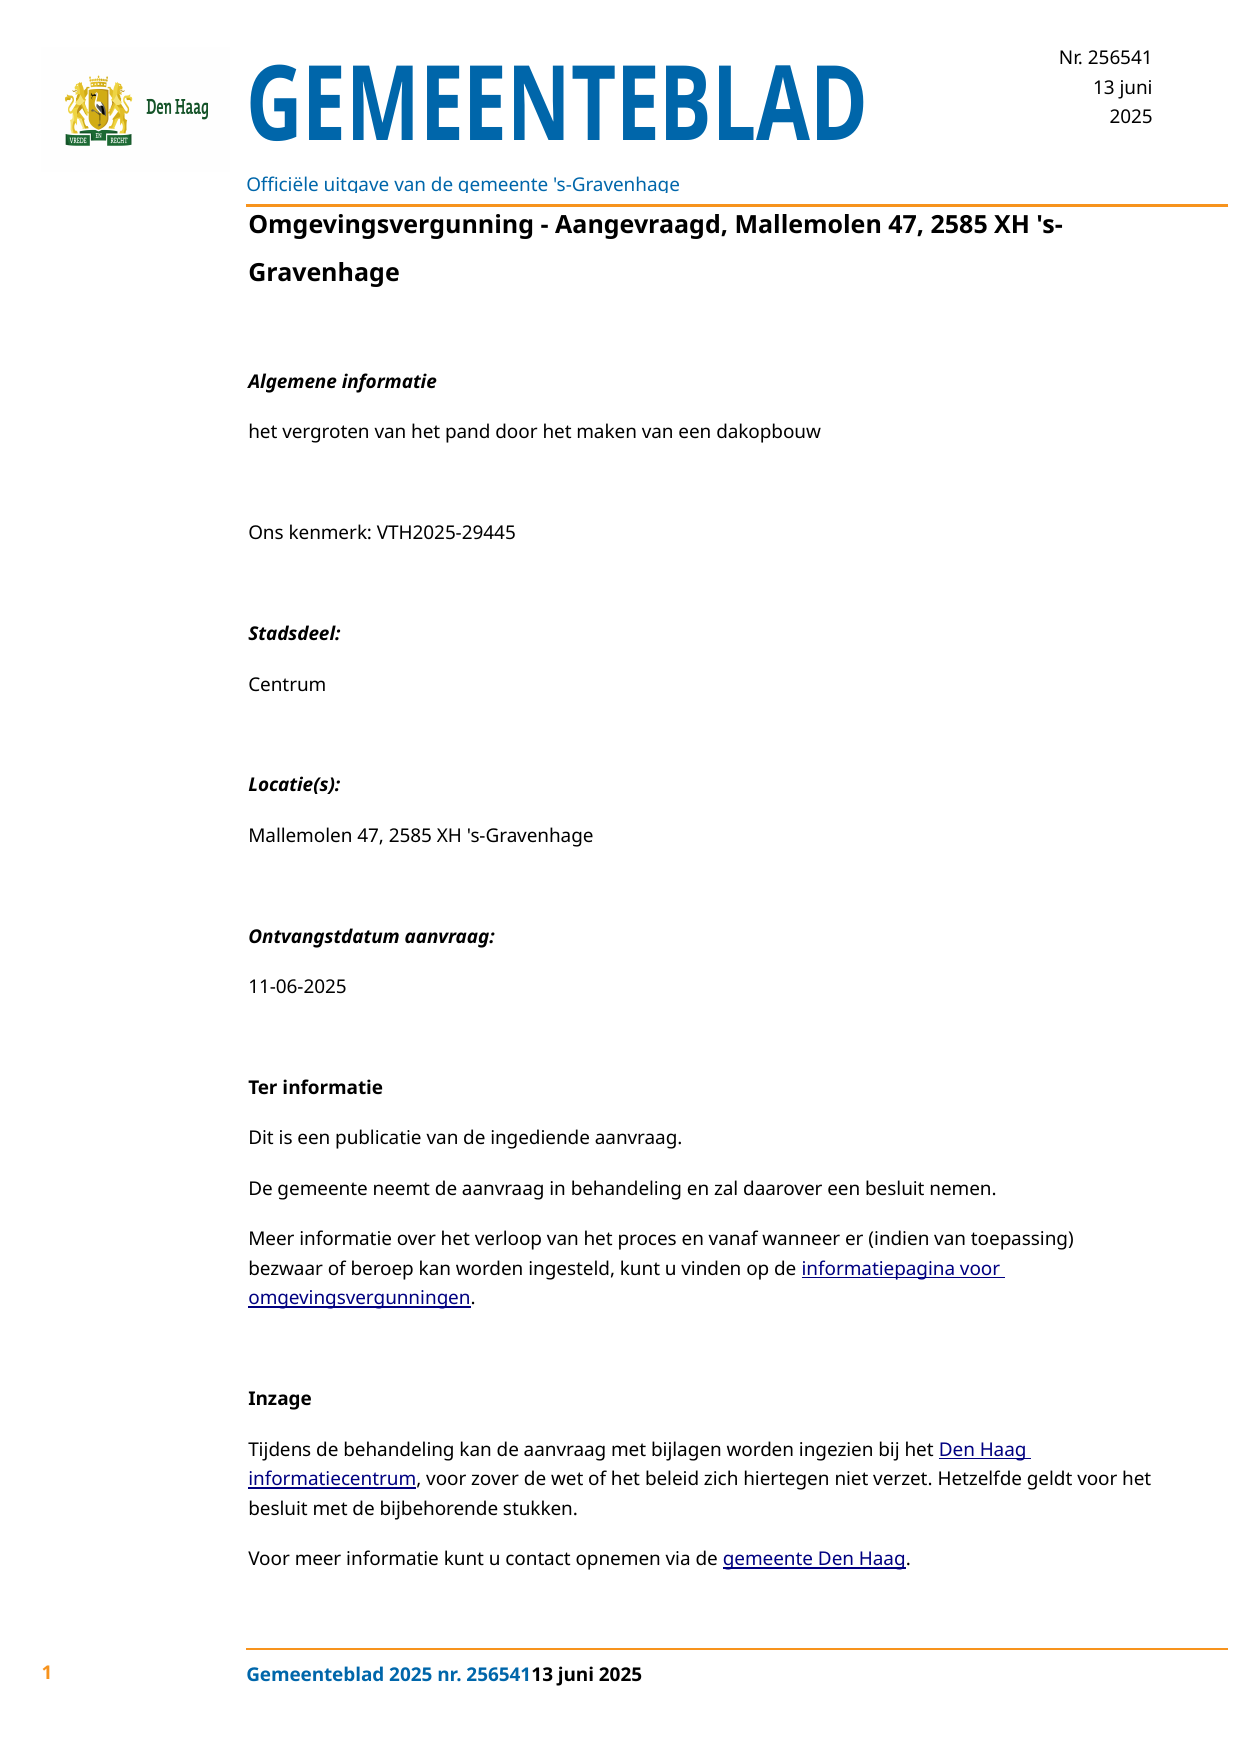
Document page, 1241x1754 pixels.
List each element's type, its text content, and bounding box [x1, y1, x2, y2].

picture [41, 47, 231, 172]
text Locatie(s): [248, 772, 1152, 797]
text Ons kenmerk: VTH2025-29445 [248, 519, 1152, 545]
text Algemene informatie [248, 368, 1152, 394]
text Inzage [248, 1385, 1152, 1411]
text Mallemolen 47, 2585 XH 's-Gravenhage [248, 822, 1152, 848]
text Stadsdeel: [248, 620, 1152, 646]
text Dit is een publicatie van de ingediende aanvraag. [248, 1124, 1152, 1150]
text Meer informatie over het verloop van het proces en vanaf wanneer er (indien van toepassing) bezwaar of beroep kan worden ingesteld, kunt u vinden op de informatiepagina voor omgevingsvergunningen. [248, 1225, 1152, 1310]
text Voor meer informatie kunt u contact opnemen via de gemeente Den Haag. [248, 1545, 1152, 1571]
text Ter informatie [248, 1074, 1152, 1100]
text Ontvangstdatum aanvraag: [248, 923, 1152, 949]
text Tijdens de behandeling kan de aanvraag met bijlagen worden ingezien bij het Den Haag informatiecentrum, voor zover de wet of het beleid zich hiertegen niet verzet. Hetzelfde geldt voor het besluit met de bijbehorende stukken. [248, 1436, 1152, 1521]
text De gemeente neemt de aanvraag in behandeling en zal daarover een besluit nemen. [248, 1175, 1152, 1201]
text 11-06-2025 [248, 973, 1152, 999]
text het vergroten van het pand door het maken van een dakopbouw [248, 419, 1152, 444]
text Centrum [248, 671, 1152, 697]
text Omgevingsvergunning - Aangevraagd, Mallemolen 47, 2585 XH 's-Gravenhage [248, 207, 1152, 288]
